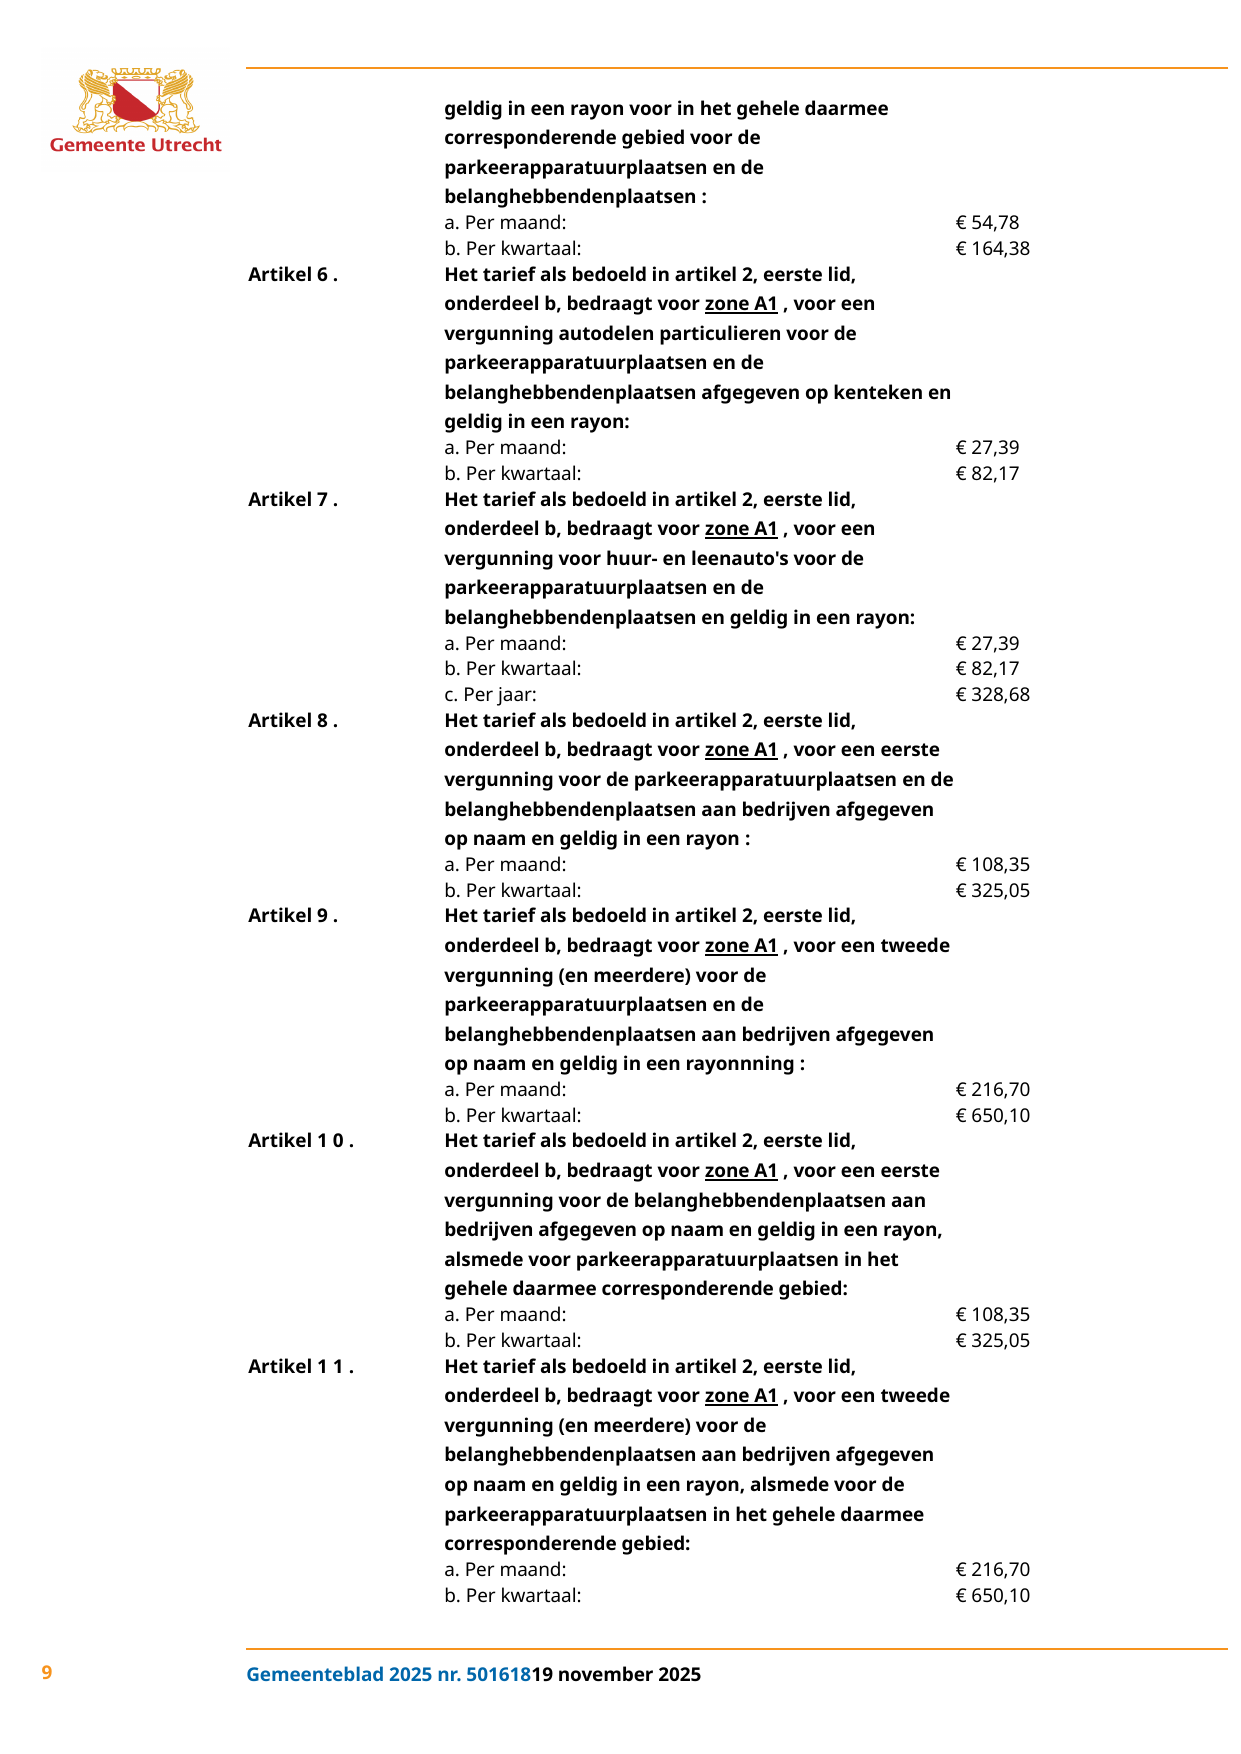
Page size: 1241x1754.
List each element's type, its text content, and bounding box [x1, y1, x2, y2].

table_cell € 650,10 [956, 1102, 1152, 1128]
table_cell [248, 235, 444, 261]
table_cell Artikel 9 . [248, 903, 444, 1076]
table_cell € 27,39 [956, 434, 1152, 460]
table_cell Artikel 6 . [248, 261, 444, 434]
table_cell b. Per kwartaal: [444, 1327, 956, 1353]
table_cell € 216,70 [956, 1076, 1152, 1102]
table_cell € 328,68 [956, 681, 1152, 707]
table_cell [248, 1076, 444, 1102]
table_cell [248, 877, 444, 903]
table_cell b. Per kwartaal: [444, 1582, 956, 1607]
table_cell [248, 851, 444, 877]
table_cell € 108,35 [956, 851, 1152, 877]
table_cell € 27,39 [956, 630, 1152, 656]
table_cell a. Per maand: [444, 630, 956, 656]
table_cell [956, 1128, 1152, 1301]
table_cell Artikel 1 0 . [248, 1128, 444, 1301]
table_cell € 82,17 [956, 656, 1152, 681]
table_cell Het tarief als bedoeld in artikel 2, eerste lid, onderdeel b, bedraagt voor zone A1 , voor een eerste vergunning voor de parkeerapparatuurplaatsen en de belanghebbendenplaatsen aan bedrijven afgegeven op naam en geldig in een rayon : [444, 707, 956, 851]
table_cell a. Per maand: [444, 209, 956, 235]
table_cell b. Per kwartaal: [444, 235, 956, 261]
table_cell [248, 630, 444, 656]
table_cell b. Per kwartaal: [444, 877, 956, 903]
table_cell [248, 209, 444, 235]
table_cell [956, 95, 1152, 209]
table_cell Het tarief als bedoeld in artikel 2, eerste lid, onderdeel b, bedraagt voor zone A1 , voor een vergunning voor huur- en leenauto's voor de parkeerapparatuurplaatsen en de belanghebbendenplaatsen en geldig in een rayon: [444, 486, 956, 630]
table_cell a. Per maand: [444, 851, 956, 877]
table_cell a. Per maand: [444, 1076, 956, 1102]
table_cell [248, 1102, 444, 1128]
table_cell b. Per kwartaal: [444, 656, 956, 681]
table_cell [248, 1582, 444, 1607]
table_cell Het tarief als bedoeld in artikel 2, eerste lid, onderdeel b, bedraagt voor zone A1 , voor een tweede vergunning (en meerdere) voor de parkeerapparatuurplaatsen en de belanghebbendenplaatsen aan bedrijven afgegeven op naam en geldig in een rayonnning : [444, 903, 956, 1076]
table_cell € 216,70 [956, 1556, 1152, 1582]
table_cell a. Per maand: [444, 1301, 956, 1327]
table_cell Artikel 7 . [248, 486, 444, 630]
table_cell [248, 1327, 444, 1353]
picture [41, 47, 231, 172]
table_cell [248, 1556, 444, 1582]
table_cell [248, 434, 444, 460]
table_cell € 650,10 [956, 1582, 1152, 1607]
table_cell b. Per kwartaal: [444, 460, 956, 486]
table_cell [956, 1353, 1152, 1556]
table_cell [956, 903, 1152, 1076]
table_cell Het tarief als bedoeld in artikel 2, eerste lid, onderdeel b, bedraagt voor zone A1 , voor een eerste vergunning voor de belanghebbendenplaatsen aan bedrijven afgegeven op naam en geldig in een rayon, alsmede voor parkeerapparatuurplaatsen in het gehele daarmee corresponderende gebied: [444, 1128, 956, 1301]
table_cell c. Per jaar: [444, 681, 956, 707]
table_cell geldig in een rayon voor in het gehele daarmee corresponderende gebied voor de parkeerapparatuurplaatsen en de belanghebbendenplaatsen : [444, 95, 956, 209]
table_cell [248, 656, 444, 681]
table_cell [248, 1301, 444, 1327]
table_cell [248, 460, 444, 486]
table_cell € 82,17 [956, 460, 1152, 486]
table_cell [248, 95, 444, 209]
table_cell Het tarief als bedoeld in artikel 2, eerste lid, onderdeel b, bedraagt voor zone A1 , voor een tweede vergunning (en meerdere) voor de belanghebbendenplaatsen aan bedrijven afgegeven op naam en geldig in een rayon, alsmede voor de parkeerapparatuurplaatsen in het gehele daarmee corresponderende gebied: [444, 1353, 956, 1556]
table_cell [956, 486, 1152, 630]
table_cell € 325,05 [956, 1327, 1152, 1353]
table_cell Het tarief als bedoeld in artikel 2, eerste lid, onderdeel b, bedraagt voor zone A1 , voor een vergunning autodelen particulieren voor de parkeerapparatuurplaatsen en de belanghebbendenplaatsen afgegeven op kenteken en geldig in een rayon: [444, 261, 956, 434]
table_cell [956, 261, 1152, 434]
table_cell b. Per kwartaal: [444, 1102, 956, 1128]
table_cell [956, 707, 1152, 851]
table_cell € 108,35 [956, 1301, 1152, 1327]
table_cell [248, 681, 444, 707]
table_cell € 325,05 [956, 877, 1152, 903]
table_cell Artikel 8 . [248, 707, 444, 851]
table_cell Artikel 1 1 . [248, 1353, 444, 1556]
table_cell a. Per maand: [444, 1556, 956, 1582]
table_cell a. Per maand: [444, 434, 956, 460]
table_cell € 164,38 [956, 235, 1152, 261]
table_cell € 54,78 [956, 209, 1152, 235]
